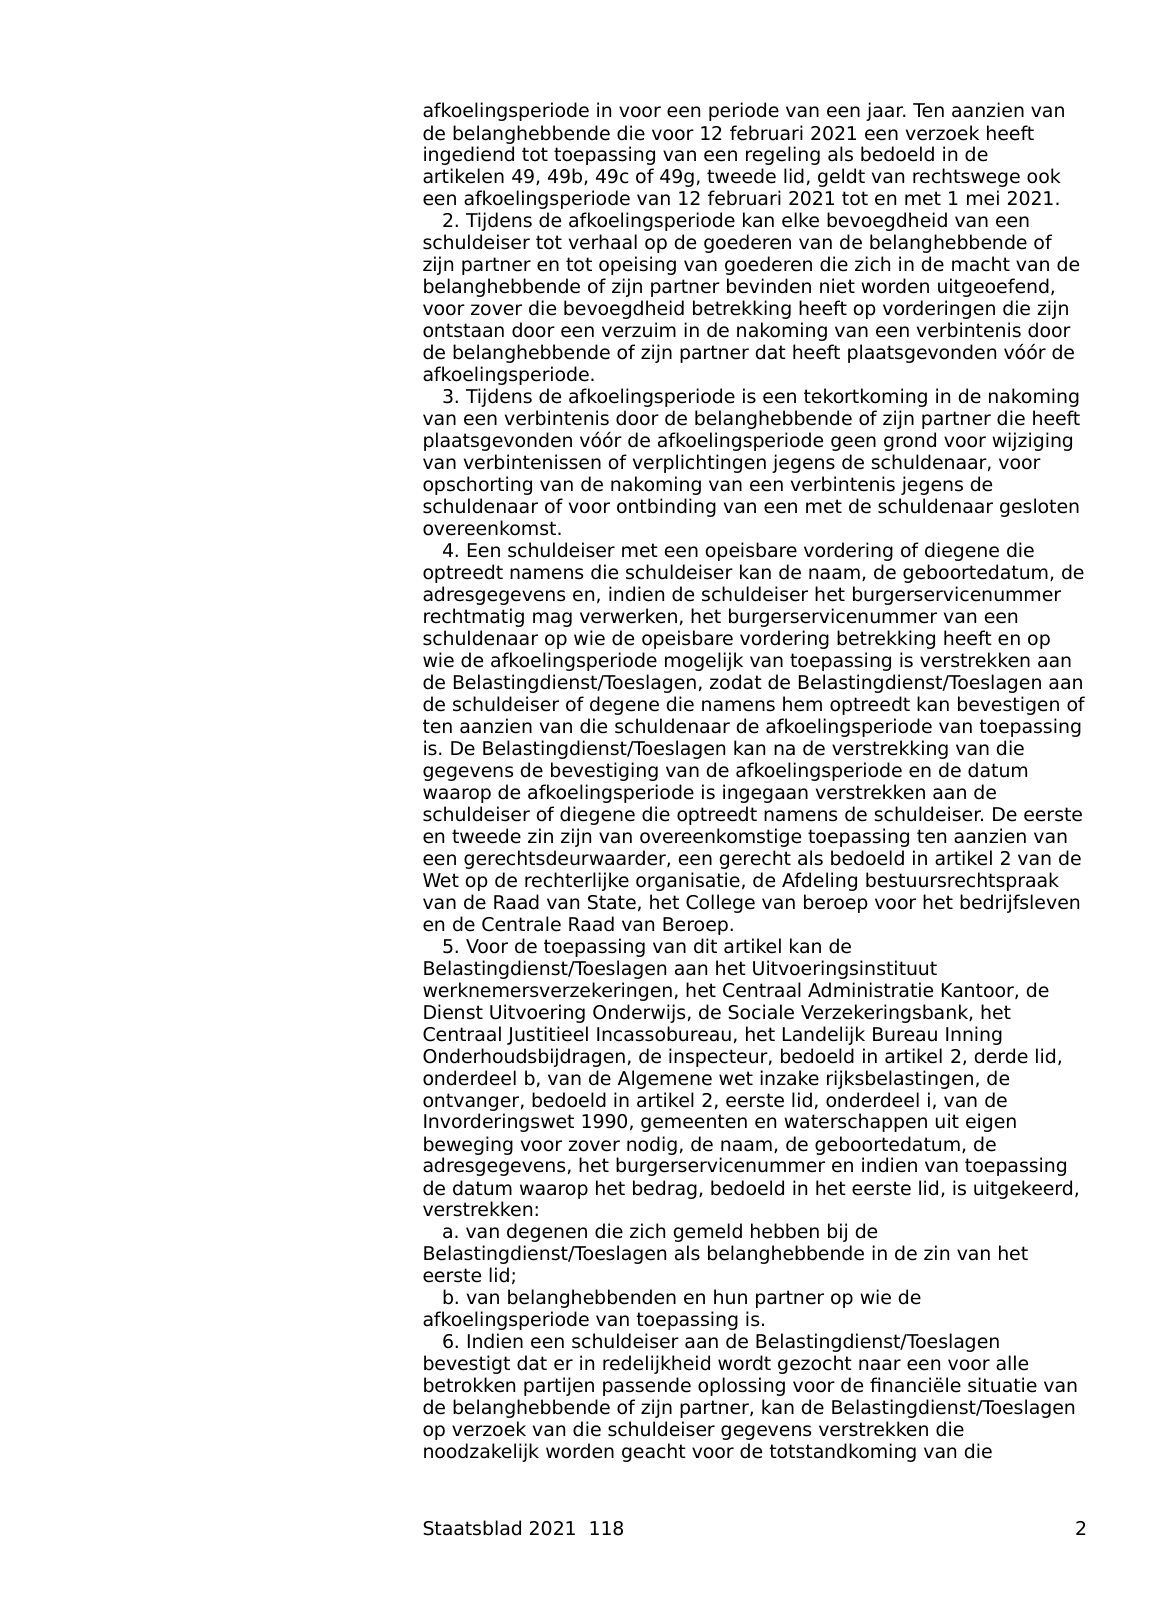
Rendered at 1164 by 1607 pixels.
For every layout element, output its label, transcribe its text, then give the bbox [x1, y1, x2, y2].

text 2. Tijdens de afkoelingsperiode kan elke bevoegdheid van een schuldeiser tot verhaal op de goederen van de belanghebbende of zijn partner en tot opeising van goederen die zich in de macht van de belanghebbende of zijn partner bevinden niet worden uitgeoefend, voor zover die bevoegdheid betrekking heeft op vorderingen die zijn ontstaan door een verzuim in de nakoming van een verbintenis door de belanghebbende of zijn partner dat heeft plaatsgevonden vóór de afkoelingsperiode. [422, 210, 1087, 386]
text 6. Indien een schuldeiser aan de Belastingdienst/Toeslagen bevestigt dat er in redelijkheid wordt gezocht naar een voor alle betrokken partijen passende oplossing voor de financiële situatie van de belanghebbende of zijn partner, kan de Belastingdienst/Toeslagen op verzoek van die schuldeiser gegevens verstrekken die noodzakelijk worden geacht voor de totstandkoming van die [422, 1331, 1087, 1463]
text 4. Een schuldeiser met een opeisbare vordering of diegene die optreedt namens die schuldeiser kan de naam, de geboortedatum, de adresgegevens en, indien de schuldeiser het burgerservicenummer rechtmatig mag verwerken, het burgerservicenummer van een schuldenaar op wie de opeisbare vordering betrekking heeft en op wie de afkoelingsperiode mogelijk van toepassing is verstrekken aan de Belastingdienst/Toeslagen, zodat de Belastingdienst/Toeslagen aan de schuldeiser of degene die namens hem optreedt kan bevestigen of ten aanzien van die schuldenaar de afkoelingsperiode van toepassing is. De Belastingdienst/Toeslagen kan na de verstrekking van die gegevens de bevestiging van de afkoelingsperiode en de datum waarop de afkoelingsperiode is ingegaan verstrekken aan de schuldeiser of diegene die optreedt namens de schuldeiser. De eerste en tweede zin zijn van overeenkomstige toepassing ten aanzien van een gerechtsdeurwaarder, een gerecht als bedoeld in artikel 2 van de Wet op de rechterlijke organisatie, de Afdeling bestuursrechtspraak van de Raad van State, het College van beroep voor het bedrijfsleven en de Centrale Raad van Beroep. [422, 540, 1087, 936]
text 3. Tijdens de afkoelingsperiode is een tekortkoming in de nakoming van een verbintenis door de belanghebbende of zijn partner die heeft plaatsgevonden vóór de afkoelingsperiode geen grond voor wijziging van verbintenissen of verplichtingen jegens de schuldenaar, voor opschorting van de nakoming van een verbintenis jegens de schuldenaar of voor ontbinding van een met de schuldenaar gesloten overeenkomst. [422, 386, 1087, 540]
text 5. Voor de toepassing van dit artikel kan de Belastingdienst/Toeslagen aan het Uitvoeringsinstituut werknemersverzekeringen, het Centraal Administratie Kantoor, de Dienst Uitvoering Onderwijs, de Sociale Verzekeringsbank, het Centraal Justitieel Incassobureau, het Landelijk Bureau Inning Onderhoudsbijdragen, de inspecteur, bedoeld in artikel 2, derde lid, onderdeel b, van de Algemene wet inzake rijksbelastingen, de ontvanger, bedoeld in artikel 2, eerste lid, onderdeel i, van de Invorderingswet 1990, gemeenten en waterschappen uit eigen beweging voor zover nodig, de naam, de geboortedatum, de adresgegevens, het burgerservicenummer en indien van toepassing de datum waarop het bedrag, bedoeld in het eerste lid, is uitgekeerd, verstrekken: [422, 936, 1087, 1221]
text afkoelingsperiode in voor een periode van een jaar. Ten aanzien van de belanghebbende die voor 12 februari 2021 een verzoek heeft ingediend tot toepassing van een regeling als bedoeld in de artikelen 49, 49b, 49c of 49g, tweede lid, geldt van rechtswege ook een afkoelingsperiode van 12 februari 2021 tot en met 1 mei 2021. [422, 100, 1087, 210]
text a. van degenen die zich gemeld hebben bij de Belastingdienst/Toeslagen als belanghebbende in de zin van het eerste lid; [422, 1221, 1087, 1287]
text b. van belanghebbenden en hun partner op wie de afkoelingsperiode van toepassing is. [422, 1287, 1087, 1331]
